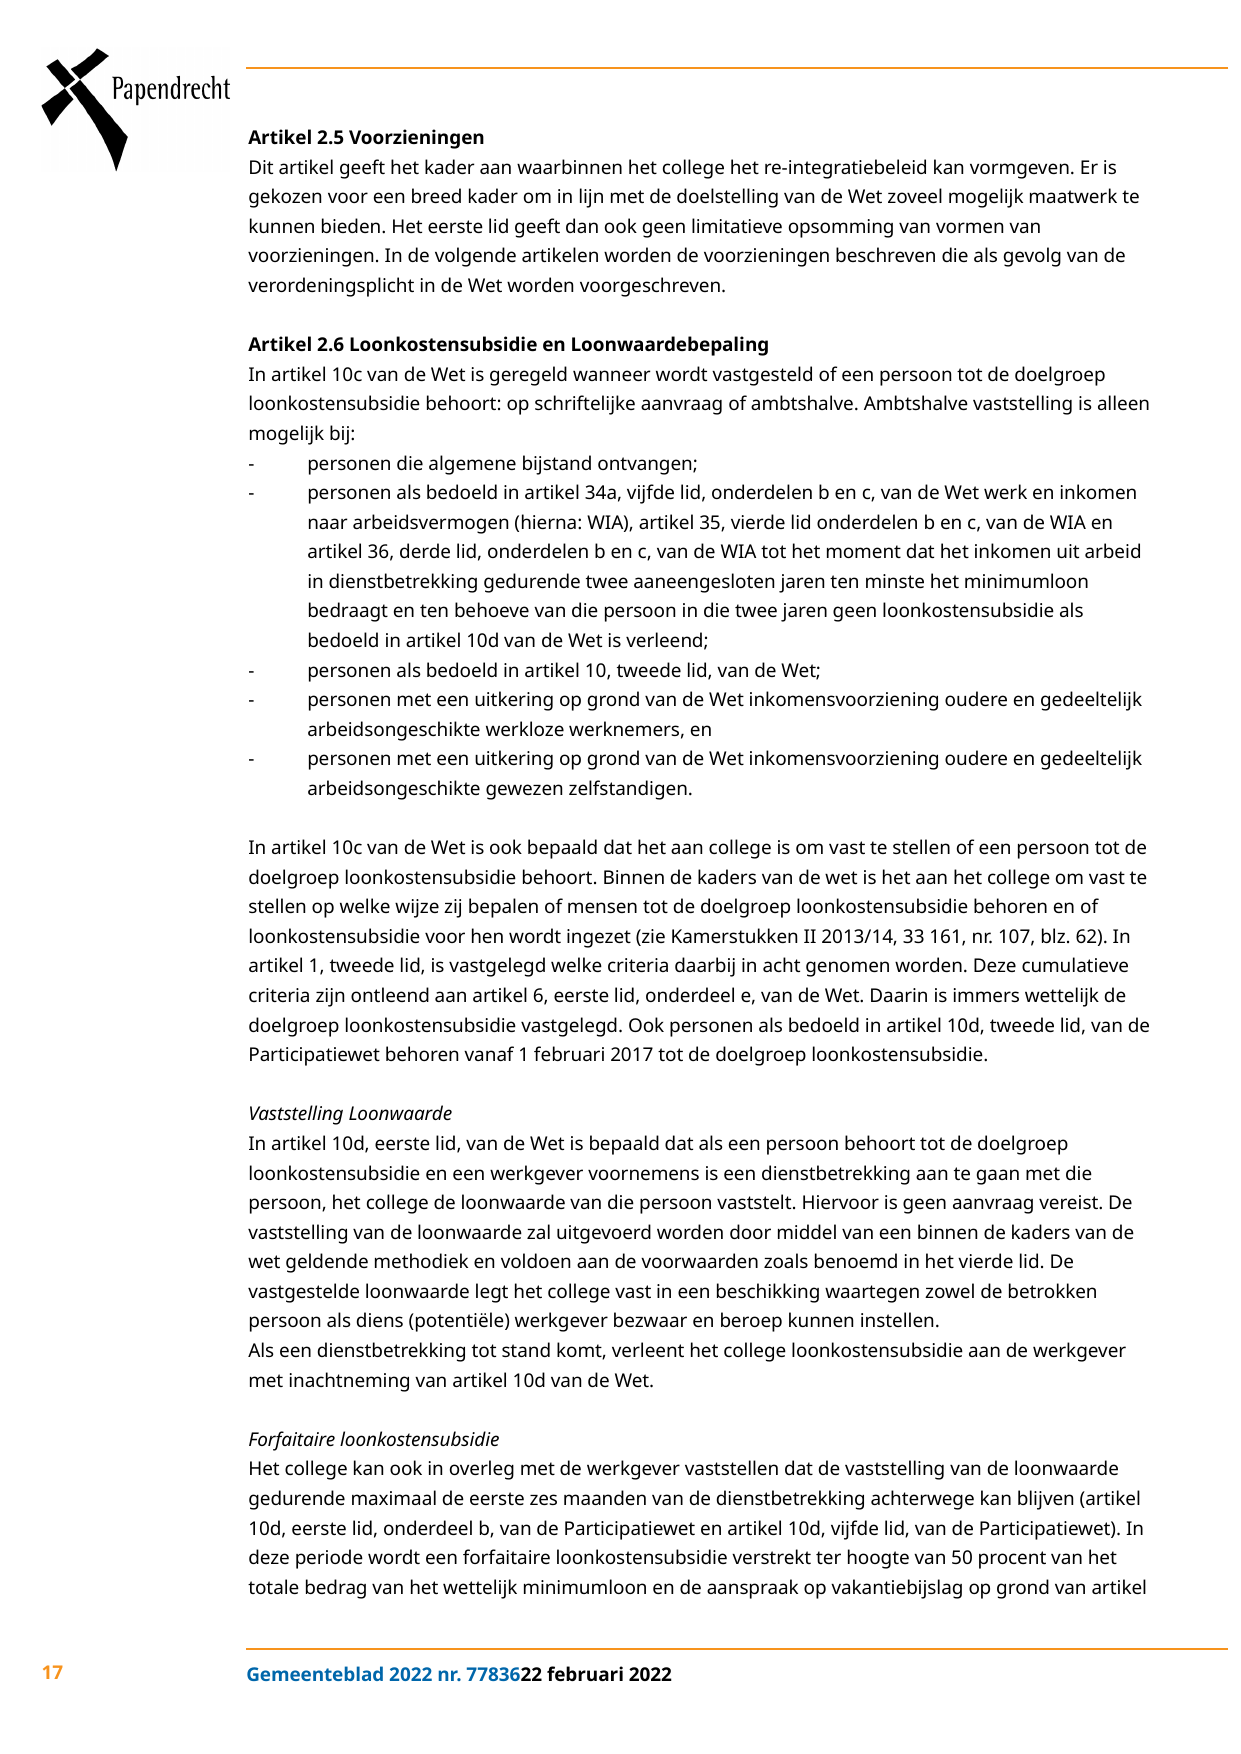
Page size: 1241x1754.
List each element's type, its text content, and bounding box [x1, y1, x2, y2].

text In artikel 10c van de Wet is ook bepaald dat het aan college is om vast te stellen of een persoon tot de doelgroep loonkostensubsidie behoort. Binnen de kaders van de wet is het aan het college om vast te stellen op welke wijze zij bepalen of mensen tot de doelgroep loonkostensubsidie behoren en of loonkostensubsidie voor hen wordt ingezet (zie Kamerstukken II 2013/14, 33 161, nr. 107, blz. 62). In artikel 1, tweede lid, is vastgelegd welke criteria daarbij in acht genomen worden. Deze cumulatieve criteria zijn ontleend aan artikel 6, eerste lid, onderdeel e, van de Wet. Daarin is immers wettelijk de doelgroep loonkostensubsidie vastgelegd. Ook personen als bedoeld in artikel 10d, tweede lid, van de Participatiewet behoren vanaf 1 februari 2017 tot de doelgroep loonkostensubsidie. [248, 834, 1152, 1067]
text Artikel 2.6 Loonkostensubsidie en Loonwaardebepaling [248, 331, 1152, 357]
list personen met een uitkering op grond van de Wet inkomensvoorziening oudere en gedeeltelijk arbeidsongeschikte werkloze werknemers, en [248, 686, 1152, 742]
text Als een dienstbetrekking tot stand komt, verleent het college loonkostensubsidie aan de werkgever met inachtneming van artikel 10d van de Wet. [248, 1337, 1152, 1393]
text Forfaitaire loonkostensubsidie [248, 1426, 1152, 1452]
text In artikel 10c van de Wet is geregeld wanneer wordt vastgesteld of een persoon tot de doelgroep loonkostensubsidie behoort: op schriftelijke aanvraag of ambtshalve. Ambtshalve vaststelling is alleen mogelijk bij: [248, 361, 1152, 446]
text Vaststelling Loonwaarde [248, 1101, 1152, 1126]
text Het college kan ook in overleg met de werkgever vaststellen dat de vaststelling van de loonwaarde gedurende maximaal de eerste zes maanden van de dienstbetrekking achterwege kan blijven (artikel 10d, eerste lid, onderdeel b, van de Participatiewet en artikel 10d, vijfde lid, van de Participatiewet). In deze periode wordt een forfaitaire loonkostensubsidie verstrekt ter hoogte van 50 procent van het totale bedrag van het wettelijk minimumloon en de aanspraak op vakantiebijslag op grond van artikel [248, 1456, 1152, 1600]
list personen als bedoeld in artikel 34a, vijfde lid, onderdelen b en c, van de Wet werk en inkomen naar arbeidsvermogen (hierna: WIA), artikel 35, vierde lid onderdelen b en c, van de WIA en artikel 36, derde lid, onderdelen b en c, van de WIA tot het moment dat het inkomen uit arbeid in dienstbetrekking gedurende twee aaneengesloten jaren ten minste het minimumloon bedraagt en ten behoeve van die persoon in die twee jaren geen loonkostensubsidie als bedoeld in artikel 10d van de Wet is verleend; [248, 479, 1152, 653]
list personen die algemene bijstand ontvangen; [248, 450, 1152, 476]
text Dit artikel geeft het kader aan waarbinnen het college het re-integratiebeleid kan vormgeven. Er is gekozen voor een breed kader om in lijn met de doelstelling van de Wet zoveel mogelijk maatwerk te kunnen bieden. Het eerste lid geeft dan ook geen limitatieve opsomming van vormen van voorzieningen. In de volgende artikelen worden de voorzieningen beschreven die als gevolg van de verordeningsplicht in de Wet worden voorgeschreven. [248, 154, 1152, 298]
list personen als bedoeld in artikel 10, tweede lid, van de Wet; [248, 657, 1152, 683]
picture [41, 47, 231, 172]
text In artikel 10d, eerste lid, van de Wet is bepaald dat als een persoon behoort tot de doelgroep loonkostensubsidie en een werkgever voornemens is een dienstbetrekking aan te gaan met die persoon, het college de loonwaarde van die persoon vaststelt. Hiervoor is geen aanvraag vereist. De vaststelling van de loonwaarde zal uitgevoerd worden door middel van een binnen de kaders van de wet geldende methodiek en voldoen aan de voorwaarden zoals benoemd in het vierde lid. De vastgestelde loonwaarde legt het college vast in een beschikking waartegen zowel de betrokken persoon als diens (potentiële) werkgever bezwaar en beroep kunnen instellen. [248, 1130, 1152, 1333]
text Artikel 2.5 Voorzieningen [248, 124, 1152, 150]
list personen met een uitkering op grond van de Wet inkomensvoorziening oudere en gedeeltelijk arbeidsongeschikte gewezen zelfstandigen. [248, 746, 1152, 801]
